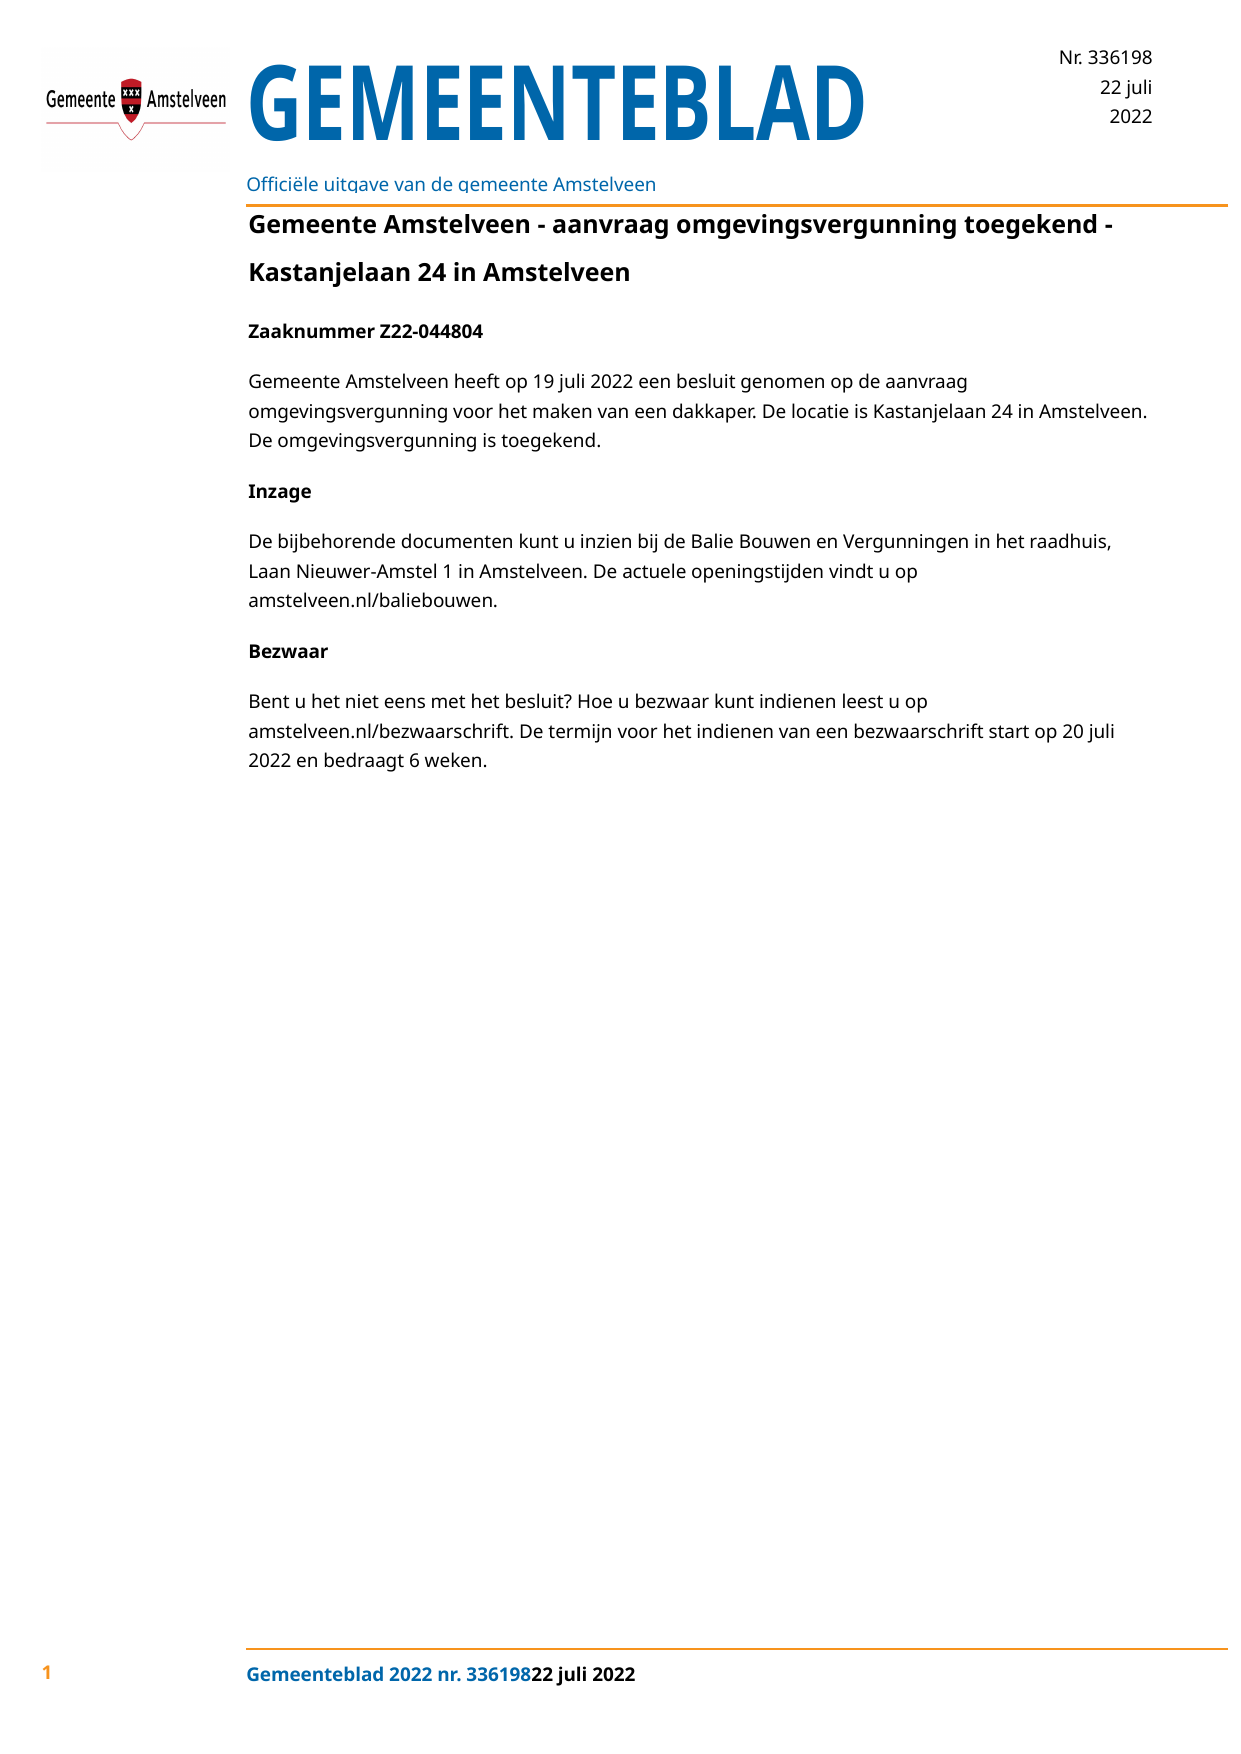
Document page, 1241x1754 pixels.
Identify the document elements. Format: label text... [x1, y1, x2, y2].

picture [41, 47, 231, 172]
text Gemeente Amstelveen heeft op 19 juli 2022 een besluit genomen op de aanvraag omgevingsvergunning voor het maken van een dakkaper. De locatie is Kastanjelaan 24 in Amstelveen. De omgevingsvergunning is toegekend. [248, 368, 1152, 453]
text Zaaknummer Z22-044804 [248, 318, 1152, 344]
text Inzage [248, 478, 1152, 504]
text De bijbehorende documenten kunt u inzien bij de Balie Bouwen en Vergunningen in het raadhuis, Laan Nieuwer-Amstel 1 in Amstelveen. De actuele openingstijden vindt u op amstelveen.nl/baliebouwen. [248, 528, 1152, 613]
text Bent u het niet eens met het besluit? Hoe u bezwaar kunt indienen leest u op amstelveen.nl/bezwaarschrift. De termijn voor het indienen van een bezwaarschrift start op 20 juli 2022 en bedraagt 6 weken. [248, 688, 1152, 773]
text Bezwaar [248, 638, 1152, 664]
text Gemeente Amstelveen - aanvraag omgevingsvergunning toegekend - Kastanjelaan 24 in Amstelveen [248, 207, 1152, 288]
